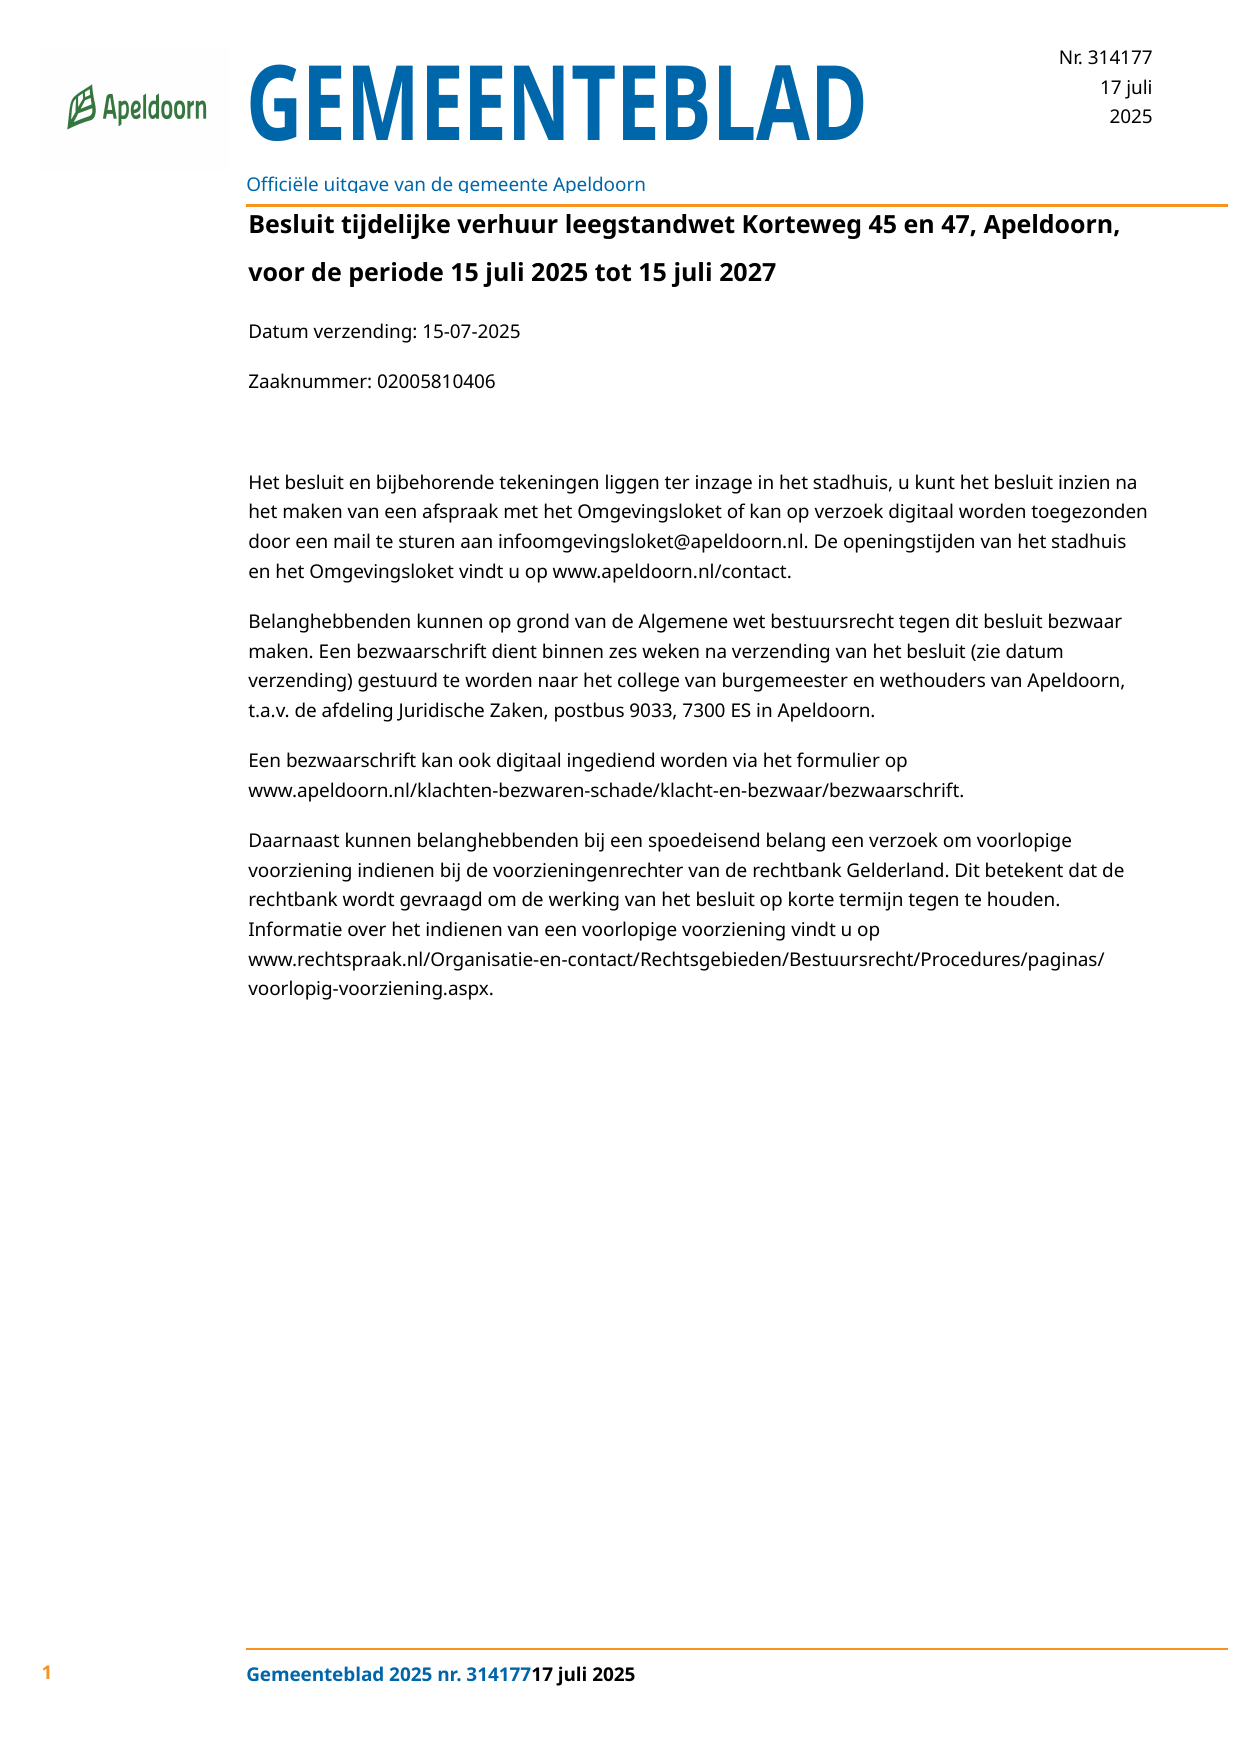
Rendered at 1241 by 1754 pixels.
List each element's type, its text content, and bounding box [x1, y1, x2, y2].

text Belanghebbenden kunnen op grond van de Algemene wet bestuursrecht tegen dit besluit bezwaar maken. Een bezwaarschrift dient binnen zes weken na verzending van het besluit (zie datum verzending) gestuurd te worden naar het college van burgemeester en wethouders van Apeldoorn, t.a.v. de afdeling Juridische Zaken, postbus 9033, 7300 ES in Apeldoorn. [248, 608, 1152, 723]
picture [41, 47, 231, 172]
text Zaaknummer: 02005810406 [248, 368, 1152, 394]
text Een bezwaarschrift kan ook digitaal ingediend worden via het formulier op www.apeldoorn.nl/klachten-bezwaren-schade/klacht-en-bezwaar/bezwaarschrift. [248, 747, 1152, 803]
text Daarnaast kunnen belanghebbenden bij een spoedeisend belang een verzoek om voorlopige voorziening indienen bij de voorzieningenrechter van de rechtbank Gelderland. Dit betekent dat de rechtbank wordt gevraagd om de werking van het besluit op korte termijn tegen te houden. Informatie over het indienen van een voorlopige voorziening vindt u op www.rechtspraak.nl/Organisatie-en-contact/Rechtsgebieden/Bestuursrecht/Procedures/paginas/voorlopig-voorziening.aspx. [248, 827, 1152, 1001]
text Besluit tijdelijke verhuur leegstandwet Korteweg 45 en 47, Apeldoorn, voor de periode 15 juli 2025 tot 15 juli 2027 [248, 207, 1152, 288]
text Het besluit en bijbehorende tekeningen liggen ter inzage in het stadhuis, u kunt het besluit inzien na het maken van een afspraak met het Omgevingsloket of kan op verzoek digitaal worden toegezonden door een mail te sturen aan infoomgevingsloket@apeldoorn.nl. De openingstijden van het stadhuis en het Omgevingsloket vindt u op www.apeldoorn.nl/contact. [248, 469, 1152, 584]
text Datum verzending: 15-07-2025 [248, 318, 1152, 344]
